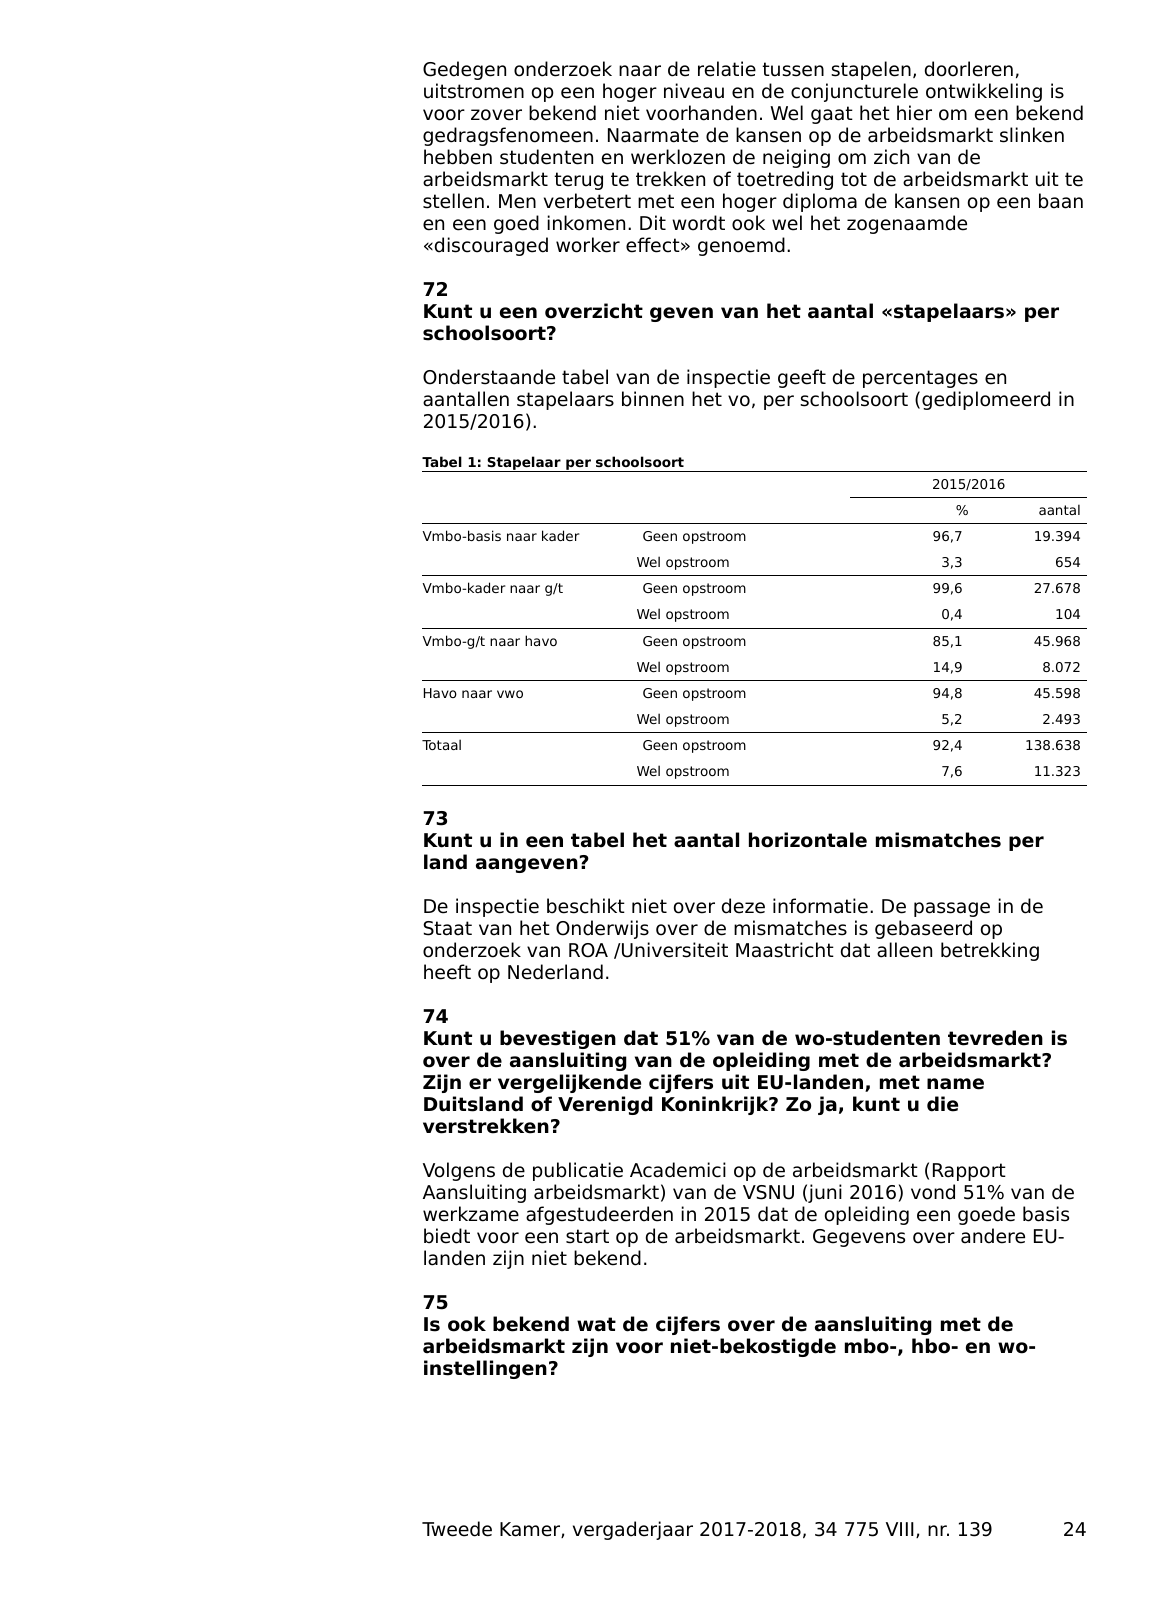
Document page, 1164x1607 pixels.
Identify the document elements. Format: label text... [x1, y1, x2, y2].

table_cell 104 [969, 601, 1087, 628]
table_cell 96,7 [850, 524, 968, 549]
table_cell 8.072 [969, 654, 1087, 680]
text 73 [422, 808, 1087, 830]
table_cell Totaal [422, 733, 636, 784]
table_cell 27.678 [969, 576, 1087, 601]
table_cell Geen opstroom [636, 681, 850, 706]
table_cell 45.968 [969, 629, 1087, 654]
table_cell 19.394 [969, 524, 1087, 549]
table_cell Vmbo-basis naar kader [422, 524, 636, 575]
text Is ook bekend wat de cijfers over de aansluiting met de arbeidsmarkt zijn voor niet-bekostigde mbo-, hbo- en wo-instellingen? [422, 1314, 1087, 1380]
table_cell 85,1 [850, 629, 968, 654]
table_cell [422, 472, 850, 523]
table_cell Wel opstroom [636, 706, 850, 732]
text Gedegen onderzoek naar de relatie tussen stapelen, doorleren, uitstromen op een hoger niveau en de conjuncturele ontwikkeling is voor zover bekend niet voorhanden. Wel gaat het hier om een bekend gedragsfenomeen. Naarmate de kansen op de arbeidsmarkt slinken hebben studenten en werklozen de neiging om zich van de arbeidsmarkt terug te trekken of toetreding tot de arbeidsmarkt uit te stellen. Men verbetert met een hoger diploma de kansen op een baan en een goed inkomen. Dit wordt ook wel het zogenaamde «discouraged worker effect» genoemd. [422, 59, 1087, 257]
text Volgens de publicatie Academici op de arbeidsmarkt (Rapport Aansluiting arbeidsmarkt) van de VSNU (juni 2016) vond 51% van de werkzame afgestudeerden in 2015 dat de opleiding een goede basis biedt voor een start op de arbeidsmarkt. Gegevens over andere EU-landen zijn niet bekend. [422, 1160, 1087, 1270]
text 72 [422, 279, 1087, 301]
table_cell Geen opstroom [636, 576, 850, 601]
table_cell aantal [969, 498, 1087, 523]
table_cell Vmbo-g/t naar havo [422, 629, 636, 680]
text 74 [422, 1006, 1087, 1028]
table_cell 2.493 [969, 706, 1087, 732]
table_cell 92,4 [850, 733, 968, 758]
table_cell Wel opstroom [636, 549, 850, 575]
table_cell 94,8 [850, 681, 968, 706]
text Kunt u in een tabel het aantal horizontale mismatches per land aangeven? [422, 830, 1087, 874]
table_cell Geen opstroom [636, 629, 850, 654]
table_cell Havo naar vwo [422, 681, 636, 732]
text 75 [422, 1292, 1087, 1314]
table_cell Wel opstroom [636, 654, 850, 680]
text De inspectie beschikt niet over deze informatie. De passage in de Staat van het Onderwijs over de mismatches is gebaseerd op onderzoek van ROA /Universiteit Maastricht dat alleen betrekking heeft op Nederland. [422, 896, 1087, 984]
table_cell 138.638 [969, 733, 1087, 758]
table_cell Vmbo-kader naar g/t [422, 576, 636, 628]
text Kunt u bevestigen dat 51% van de wo-studenten tevreden is over de aansluiting van de opleiding met de arbeidsmarkt? Zijn er vergelijkende cijfers uit EU-landen, met name Duitsland of Verenigd Koninkrijk? Zo ja, kunt u die verstrekken? [422, 1028, 1087, 1138]
table_cell 3,3 [850, 549, 968, 575]
table_cell Wel opstroom [636, 601, 850, 628]
table_cell 654 [969, 549, 1087, 575]
table_cell Wel opstroom [636, 758, 850, 784]
table_cell 2015/2016 [850, 472, 1087, 497]
table_cell 14,9 [850, 654, 968, 680]
table_cell Geen opstroom [636, 733, 850, 758]
table_cell 0,4 [850, 601, 968, 628]
table_cell 5,2 [850, 706, 968, 732]
table_header Tabel 1: Stapelaar per schoolsoort [422, 455, 1087, 471]
table_cell 7,6 [850, 758, 968, 784]
table_cell % [850, 498, 968, 523]
table_cell 99,6 [850, 576, 968, 601]
table_cell 45.598 [969, 681, 1087, 706]
text Kunt u een overzicht geven van het aantal «stapelaars» per schoolsoort? [422, 301, 1087, 345]
text Onderstaande tabel van de inspectie geeft de percentages en aantallen stapelaars binnen het vo, per schoolsoort (gediplomeerd in 2015/2016). [422, 367, 1087, 433]
table_cell Geen opstroom [636, 524, 850, 549]
table_cell 11.323 [969, 758, 1087, 784]
